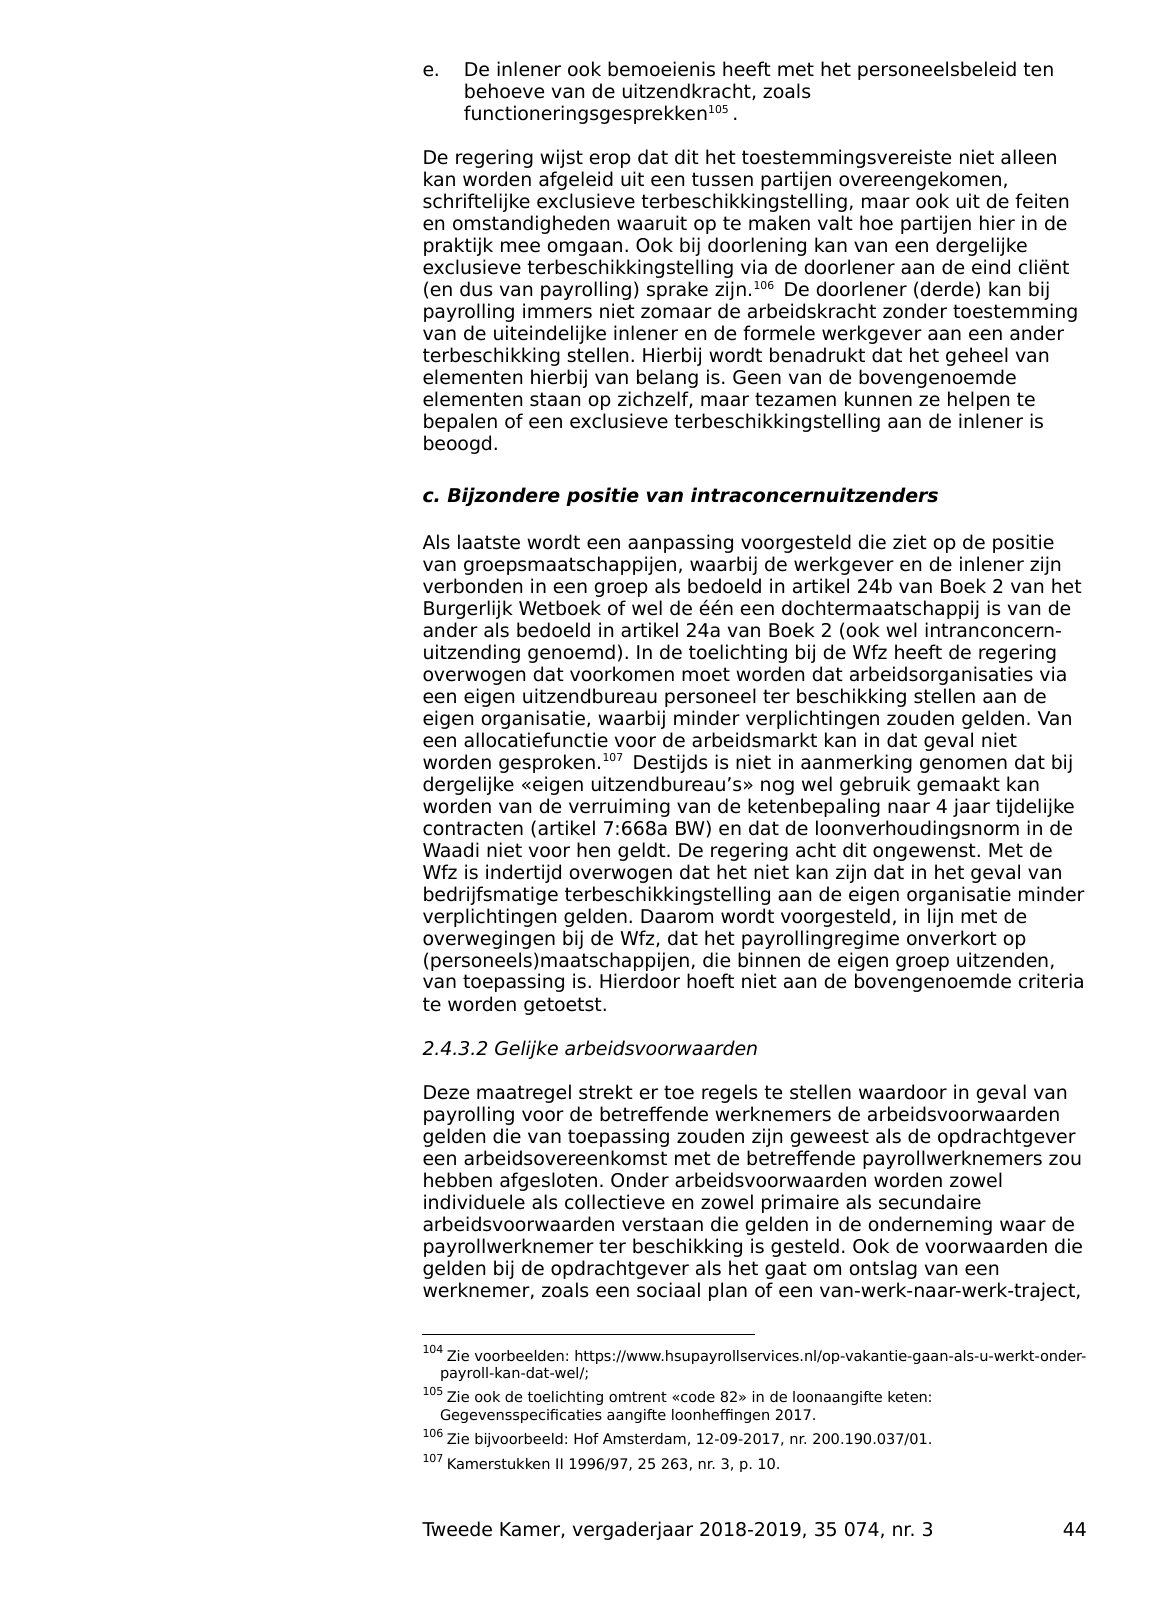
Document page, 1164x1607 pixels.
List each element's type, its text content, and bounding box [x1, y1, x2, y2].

subtitle c. Bijzondere positie van intraconcernuitzenders [422, 485, 1087, 507]
text Kamerstukken II 1996/97, 25 263, nr. 3, p. 10. [422, 1452, 1087, 1474]
text De regering wijst erop dat dit het toestemmingsvereiste niet alleen kan worden afgeleid uit een tussen partijen overeengekomen, schriftelijke exclusieve terbeschikkingstelling, maar ook uit de feiten en omstandigheden waaruit op te maken valt hoe partijen hier in de praktijk mee omgaan. Ook bij doorlening kan van een dergelijke exclusieve terbeschikkingstelling via de doorlener aan de eind cliënt (en dus van payrolling) sprake zijn. De doorlener (derde) kan bij payrolling immers niet zomaar de arbeidskracht zonder toestemming van de uiteindelijke inlener en de formele werkgever aan een ander terbeschikking stellen. Hierbij wordt benadrukt dat het geheel van elementen hierbij van belang is. Geen van de bovengenoemde elementen staan op zichzelf, maar tezamen kunnen ze helpen te bepalen of een exclusieve terbeschikkingstelling aan de inlener is beoogd. [422, 147, 1087, 455]
text Zie ook de toelichting omtrent «code 82» in de loonaangifte keten: Gegevensspecificaties aangifte loonheffingen 2017. [422, 1385, 1087, 1424]
text e. De inlener ook bemoeienis heeft met het personeelsbeleid ten behoeve van de uitzendkracht, zoals functioneringsgesprekken. [422, 59, 1087, 125]
text Deze maatregel strekt er toe regels te stellen waardoor in geval van payrolling voor de betreffende werknemers de arbeidsvoorwaarden gelden die van toepassing zouden zijn geweest als de opdrachtgever een arbeidsovereenkomst met de betreffende payrollwerknemers zou hebben afgesloten. Onder arbeidsvoorwaarden worden zowel individuele als collectieve en zowel primaire als secundaire arbeidsvoorwaarden verstaan die gelden in de onderneming waar de payrollwerknemer ter beschikking is gesteld. Ook de voorwaarden die gelden bij de opdrachtgever als het gaat om ontslag van een werknemer, zoals een sociaal plan of een van-werk-naar-werk-traject, [422, 1082, 1087, 1302]
text Zie bijvoorbeeld: Hof Amsterdam, 12-09-2017, nr. 200.190.037/01. [422, 1427, 1087, 1449]
subtitle 2.4.3.2 Gelijke arbeidsvoorwaarden [422, 1038, 1087, 1059]
text Als laatste wordt een aanpassing voorgesteld die ziet op de positie van groepsmaatschappijen, waarbij de werkgever en de inlener zijn verbonden in een groep als bedoeld in artikel 24b van Boek 2 van het Burgerlijk Wetboek of wel de één een dochtermaatschappij is van de ander als bedoeld in artikel 24a van Boek 2 (ook wel intranconcern-uitzending genoemd). In de toelichting bij de Wfz heeft de regering overwogen dat voorkomen moet worden dat arbeidsorganisaties via een eigen uitzendbureau personeel ter beschikking stellen aan de eigen organisatie, waarbij minder verplichtingen zouden gelden. Van een allocatiefunctie voor de arbeidsmarkt kan in dat geval niet worden gesproken. Destijds is niet in aanmerking genomen dat bij dergelijke «eigen uitzendbureau’s» nog wel gebruik gemaakt kan worden van de verruiming van de ketenbepaling naar 4 jaar tijdelijke contracten (artikel 7:668a BW) en dat de loonverhoudingsnorm in de Waadi niet voor hen geldt. De regering acht dit ongewenst. Met de Wfz is indertijd overwogen dat het niet kan zijn dat in het geval van bedrijfsmatige terbeschikkingstelling aan de eigen organisatie minder verplichtingen gelden. Daarom wordt voorgesteld, in lijn met de overwegingen bij de Wfz, dat het payrollingregime onverkort op (personeels)maatschappijen, die binnen de eigen groep uitzenden, van toepassing is. Hierdoor hoeft niet aan de bovengenoemde criteria te worden getoetst. [422, 532, 1087, 1015]
text Zie voorbeelden: https://www.hsupayrollservices.nl/op-vakantie-gaan-als-u-werkt-onder-payroll-kan-dat-wel/; [422, 1343, 1087, 1382]
